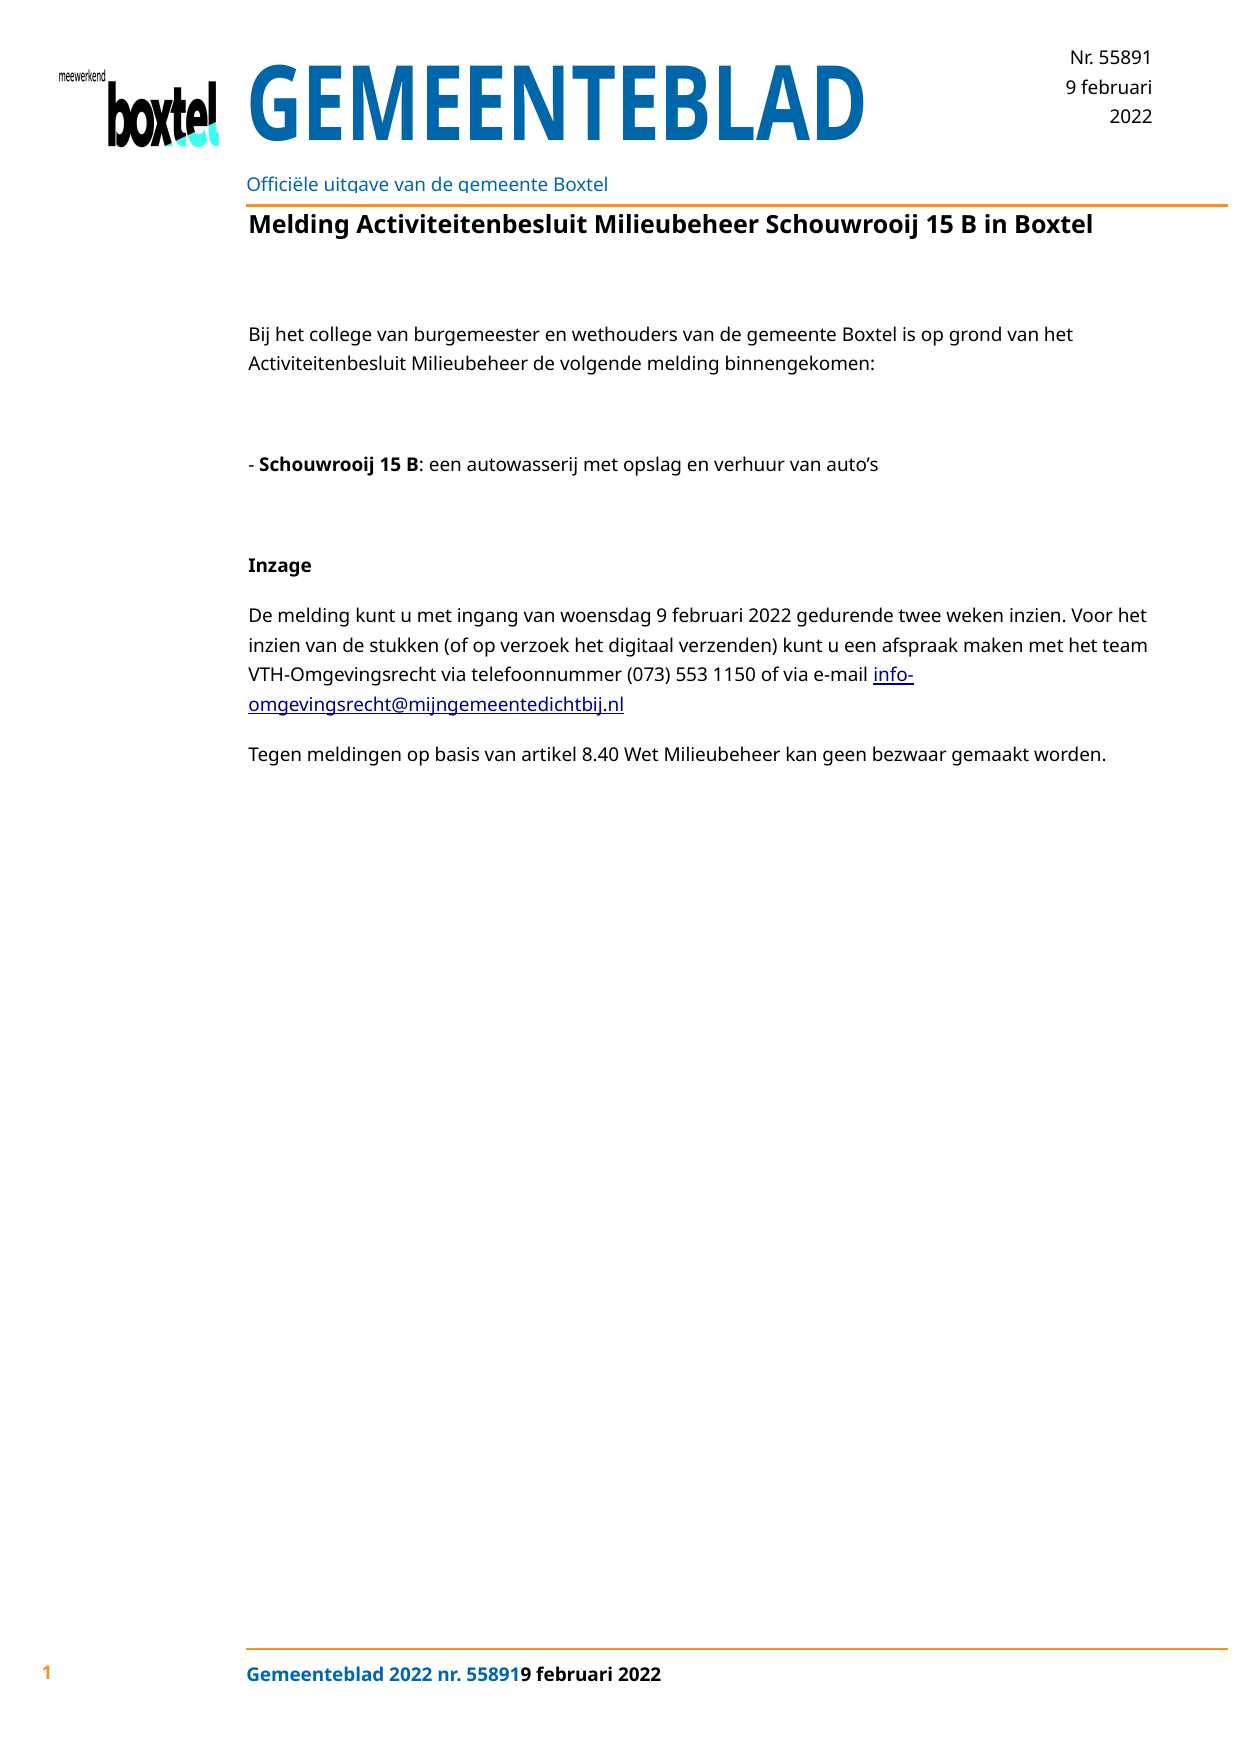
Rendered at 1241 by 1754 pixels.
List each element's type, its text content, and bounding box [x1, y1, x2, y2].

text Inzage [248, 552, 1152, 578]
text Melding Activiteitenbesluit Milieubeheer Schouwrooij 15 B in Boxtel [248, 207, 1152, 241]
text Bij het college van burgemeester en wethouders van de gemeente Boxtel is op grond van het Activiteitenbesluit Milieubeheer de volgende melding binnengekomen: [248, 321, 1152, 376]
text Tegen meldingen op basis van artikel 8.40 Wet Milieubeheer kan geen bezwaar gemaakt worden. [248, 742, 1152, 767]
text De melding kunt u met ingang van woensdag 9 februari 2022 gedurende twee weken inzien. Voor het inzien van de stukken (of op verzoek het digitaal verzenden) kunt u een afspraak maken met het team VTH-Omgevingsrecht via telefoonnummer (073) 553 1150 of via e-mail info-omgevingsrecht@mijngemeentedichtbij.nl [248, 602, 1152, 717]
text - Schouwrooij 15 B: een autowasserij met opslag en verhuur van auto’s [248, 451, 1152, 477]
picture [41, 47, 231, 172]
